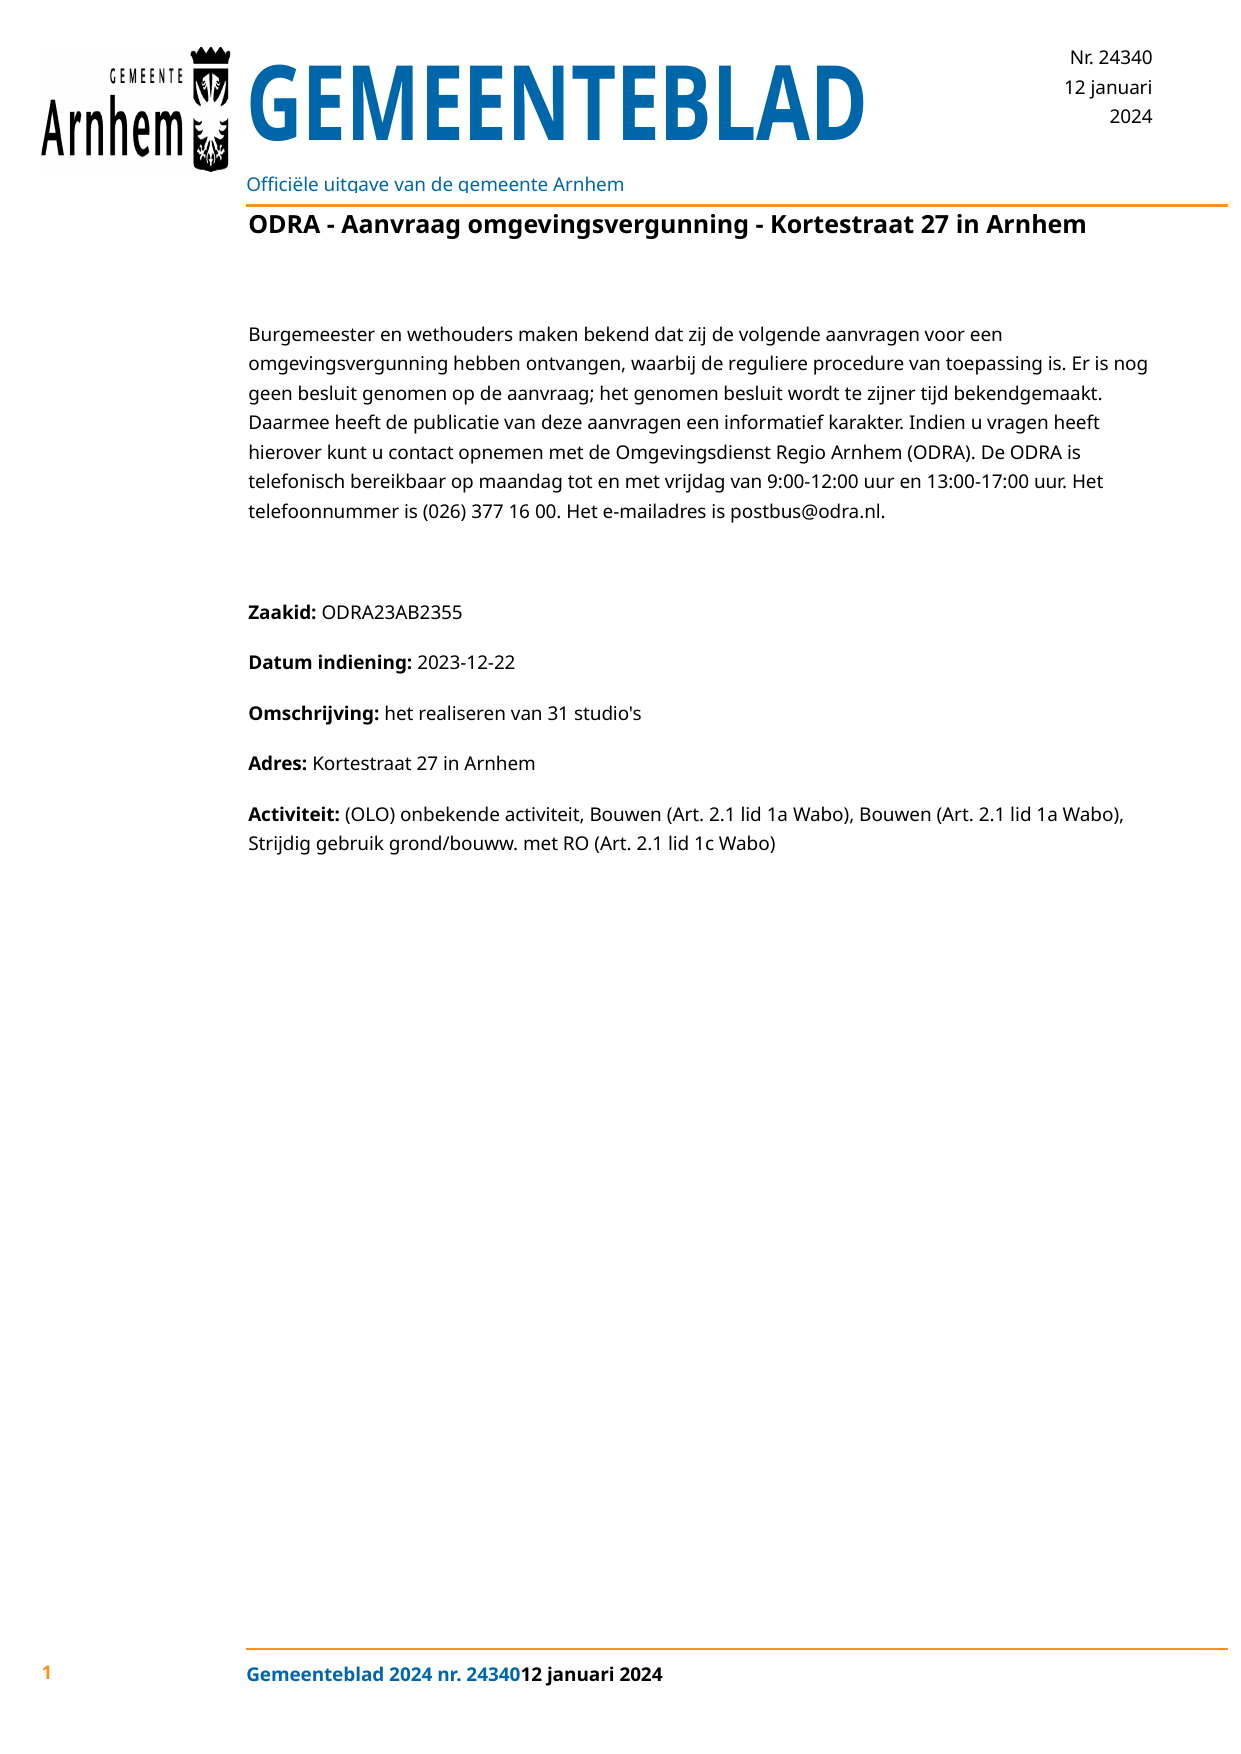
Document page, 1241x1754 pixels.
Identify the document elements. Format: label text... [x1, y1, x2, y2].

text Activiteit: (OLO) onbekende activiteit, Bouwen (Art. 2.1 lid 1a Wabo), Bouwen (Art. 2.1 lid 1a Wabo), Strijdig gebruik grond/bouww. met RO (Art. 2.1 lid 1c Wabo) [248, 801, 1152, 856]
text Datum indiening: 2023-12-22 [248, 649, 1152, 675]
text Burgemeester en wethouders maken bekend dat zij de volgende aanvragen voor een omgevingsvergunning hebben ontvangen, waarbij de reguliere procedure van toepassing is. Er is nog geen besluit genomen op de aanvraag; het genomen besluit wordt te zijner tijd bekendgemaakt. Daarmee heeft de publicatie van deze aanvragen een informatief karakter. Indien u vragen heeft hierover kunt u contact opnemen met de Omgevingsdienst Regio Arnhem (ODRA). De ODRA is telefonisch bereikbaar op maandag tot en met vrijdag van 9:00-12:00 uur en 13:00-17:00 uur. Het telefoonnummer is (026) 377 16 00. Het e-mailadres is postbus@odra.nl. [248, 321, 1152, 524]
picture [41, 47, 231, 172]
text Adres: Kortestraat 27 in Arnhem [248, 750, 1152, 776]
text Zaakid: ODRA23AB2355 [248, 599, 1152, 625]
text ODRA - Aanvraag omgevingsvergunning - Kortestraat 27 in Arnhem [248, 207, 1152, 241]
text Omschrijving: het realiseren van 31 studio's [248, 700, 1152, 726]
